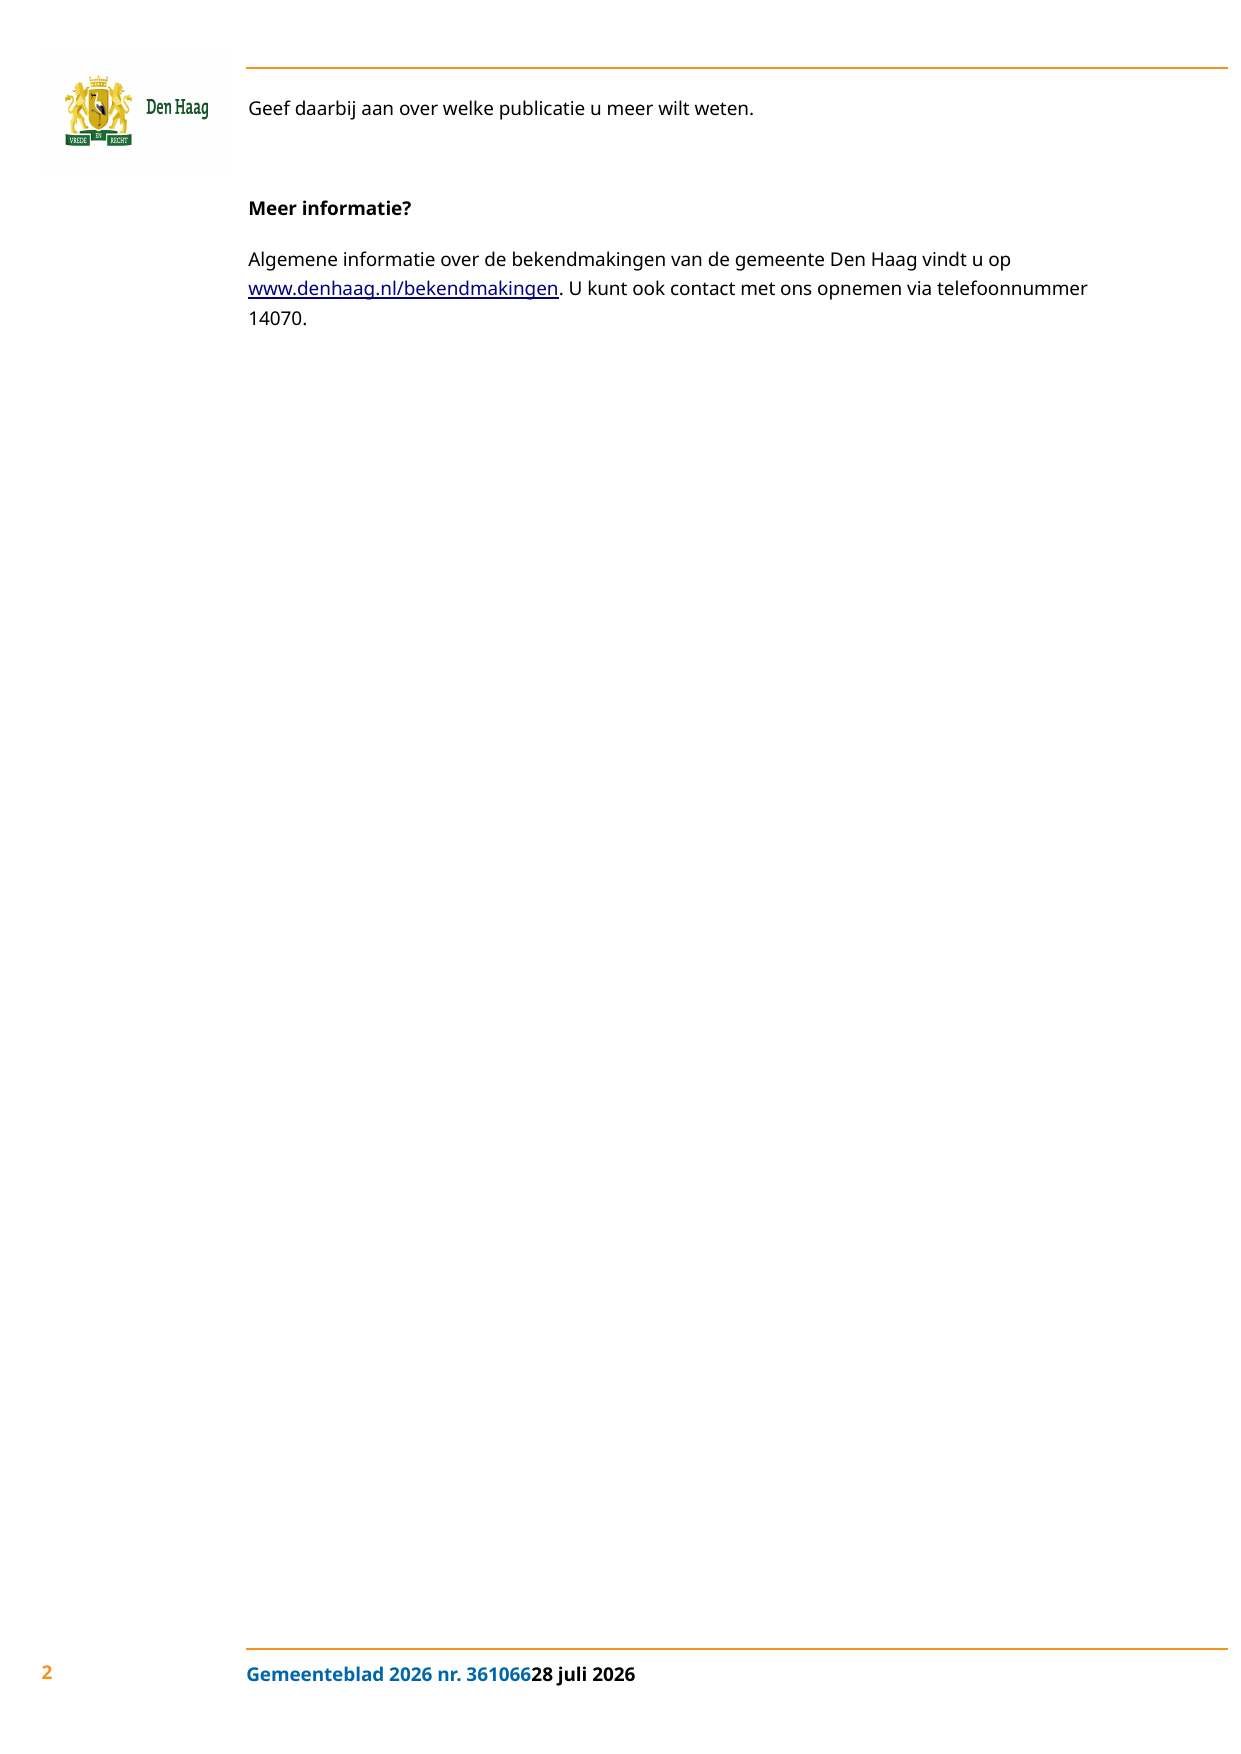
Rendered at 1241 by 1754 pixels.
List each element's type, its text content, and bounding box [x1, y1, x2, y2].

text Algemene informatie over de bekendmakingen van de gemeente Den Haag vindt u op www.denhaag.nl/bekendmakingen. U kunt ook contact met ons opnemen via telefoonnummer 14070. [248, 246, 1152, 331]
picture [41, 47, 231, 172]
text Meer informatie? [248, 196, 1152, 221]
text Geef daarbij aan over welke publicatie u meer wilt weten. [248, 95, 1152, 121]
